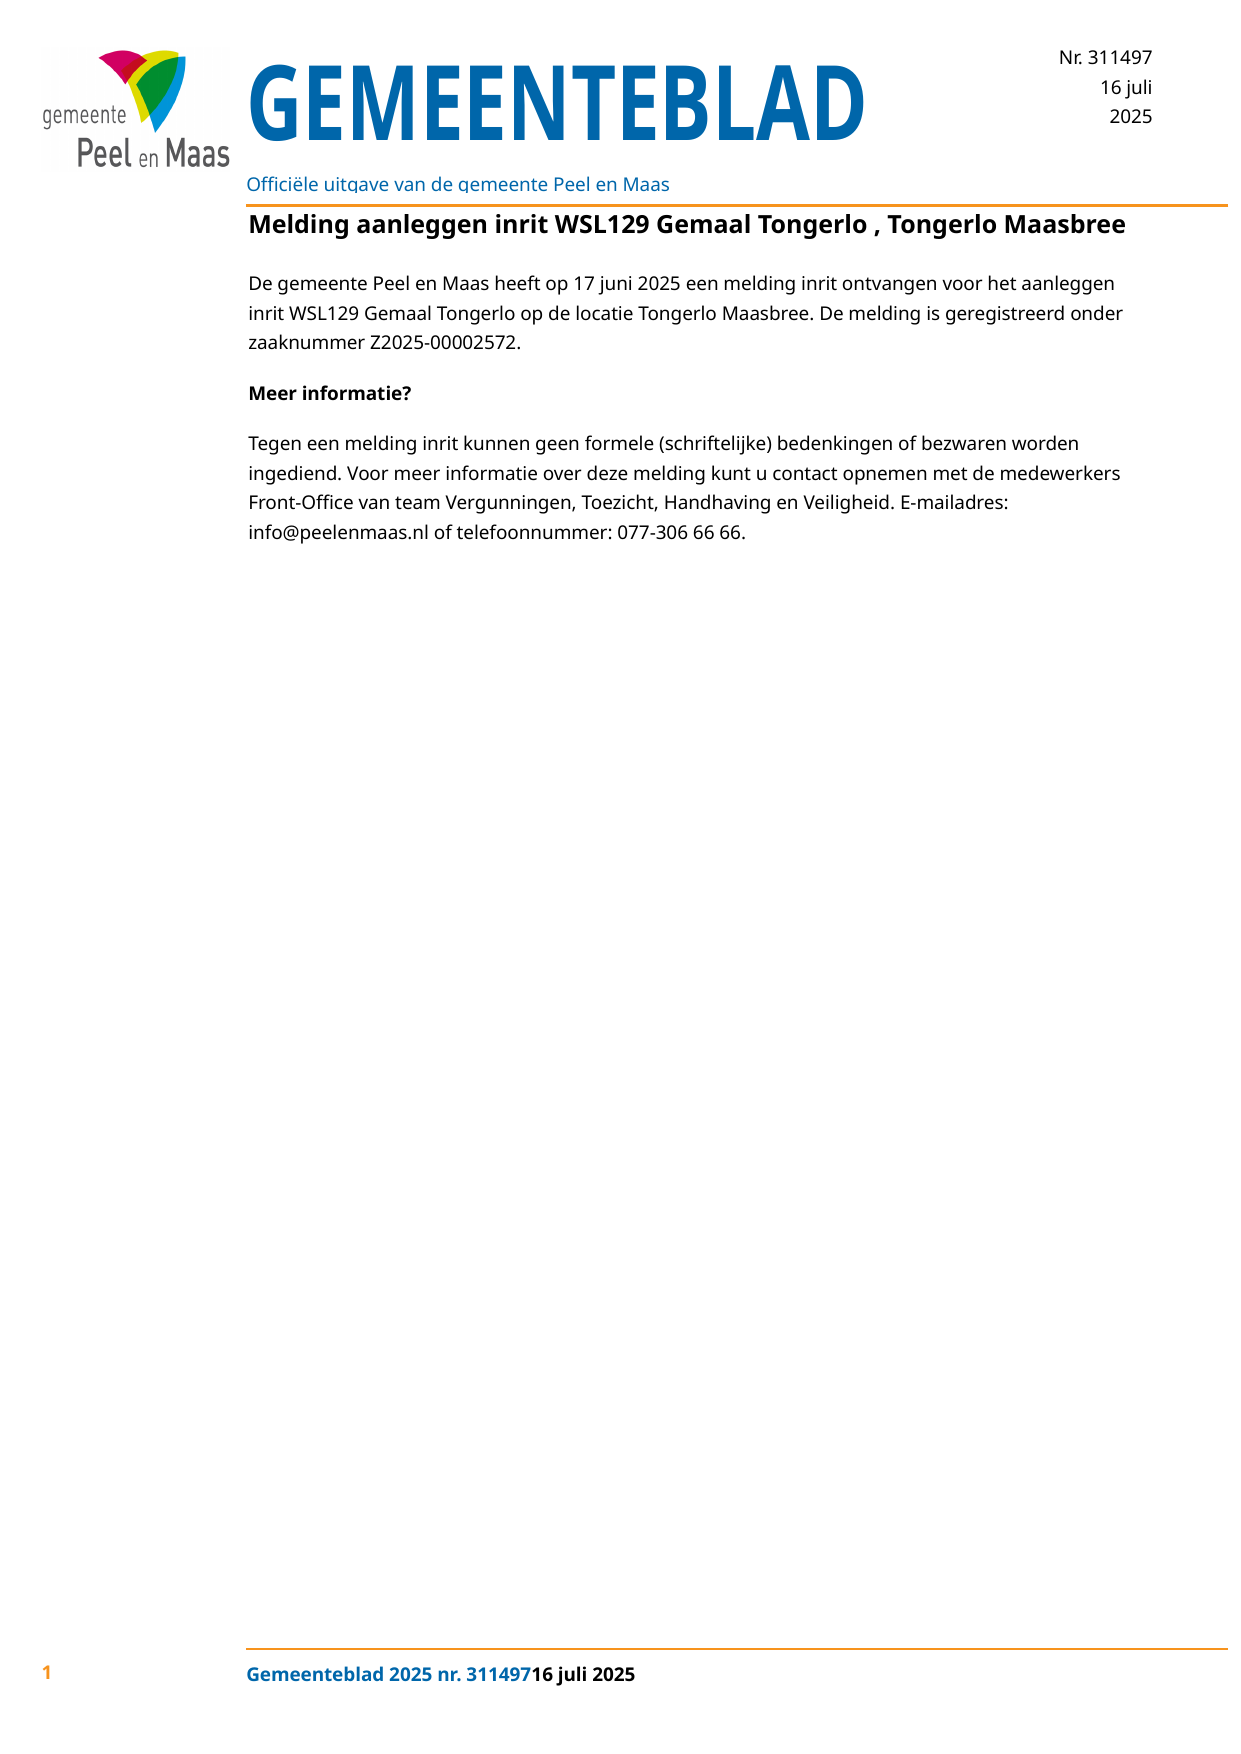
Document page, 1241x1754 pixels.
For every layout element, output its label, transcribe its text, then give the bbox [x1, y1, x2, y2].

text Melding aanleggen inrit WSL129 Gemaal Tongerlo , Tongerlo Maasbree [248, 207, 1152, 241]
text De gemeente Peel en Maas heeft op 17 juni 2025 een melding inrit ontvangen voor het aanleggen inrit WSL129 Gemaal Tongerlo op de locatie Tongerlo Maasbree. De melding is geregistreerd onder zaaknummer Z2025-00002572. [248, 270, 1152, 355]
picture [41, 47, 231, 172]
text Tegen een melding inrit kunnen geen formele (schriftelijke) bedenkingen of bezwaren worden ingediend. Voor meer informatie over deze melding kunt u contact opnemen met de medewerkers Front-Office van team Vergunningen, Toezicht, Handhaving en Veiligheid. E-mailadres: info@peelenmaas.nl of telefoonnummer: 077-306 66 66. [248, 430, 1152, 545]
text Meer informatie? [248, 380, 1152, 406]
